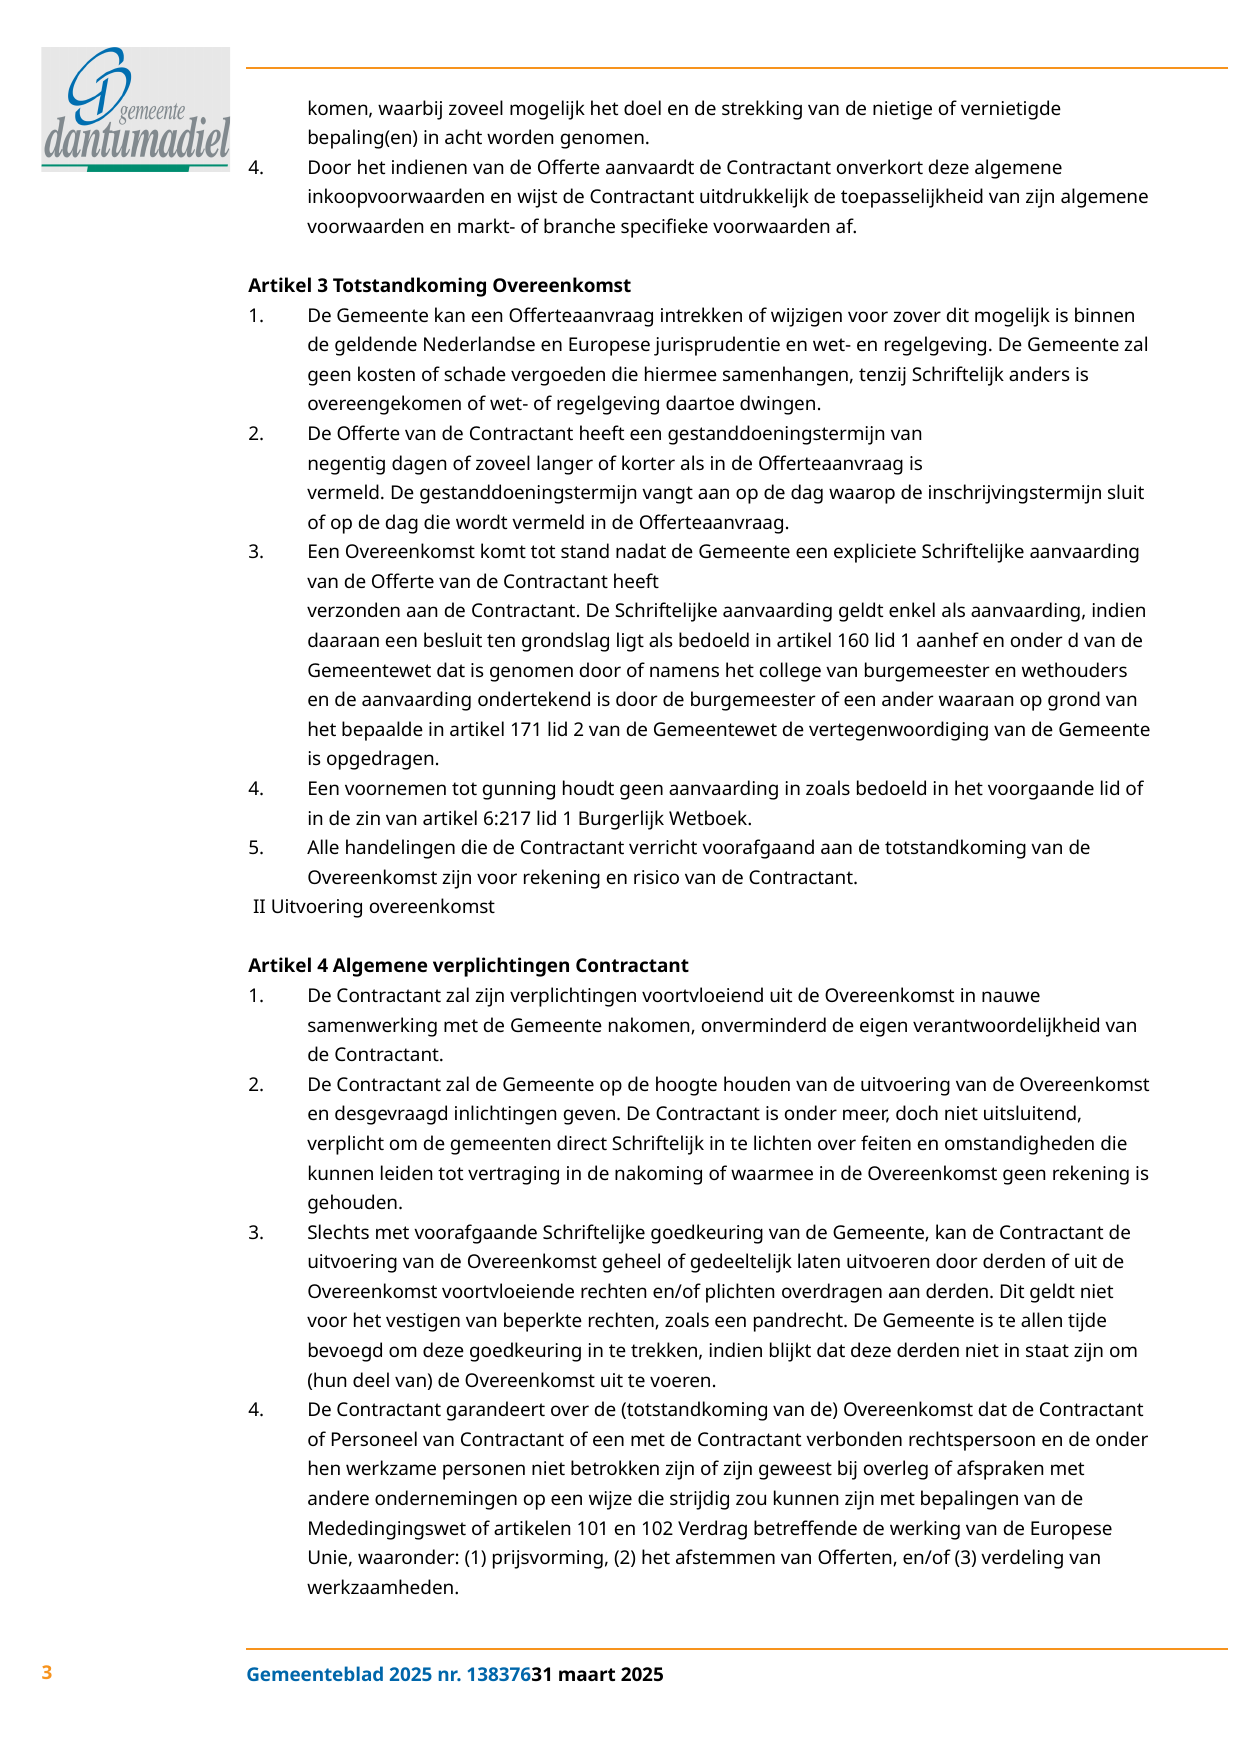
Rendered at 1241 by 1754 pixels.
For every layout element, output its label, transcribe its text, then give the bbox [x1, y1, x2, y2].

picture [41, 47, 231, 172]
list Alle handelingen die de Contractant verricht voorafgaand aan de totstandkoming van de Overeenkomst zijn voor rekening en risico van de Contractant. [248, 834, 1152, 890]
list Slechts met voorafgaande Schriftelijke goedkeuring van de Gemeente, kan de Contractant de uitvoering van de Overeenkomst geheel of gedeeltelijk laten uitvoeren door derden of uit de Overeenkomst voortvloeiende rechten en/of plichten overdragen aan derden. Dit geldt niet voor het vestigen van beperkte rechten, zoals een pandrecht. De Gemeente is te allen tijde bevoegd om deze goedkeuring in te trekken, indien blijkt dat deze derden niet in staat zijn om (hun deel van) de Overeenkomst uit te voeren. [248, 1219, 1152, 1393]
list De Contractant garandeert over de (totstandkoming van de) Overeenkomst dat de Contractant of Personeel van Contractant of een met de Contractant verbonden rechtspersoon en de onder hen werkzame personen niet betrokken zijn of zijn geweest bij overleg of afspraken met andere ondernemingen op een wijze die strijdig zou kunnen zijn met bepalingen van de Mededingingswet of artikelen 101 en 102 Verdrag betreffende de werking van de Europese Unie, waaronder: (1) prijsvorming, (2) het afstemmen van Offerten, en/of (3) verdeling van werkzaamheden. [248, 1396, 1152, 1600]
text II Uitvoering overeenkomst [248, 893, 1152, 919]
list De Contractant zal zijn verplichtingen voortvloeiend uit de Overeenkomst in nauwe samenwerking met de Gemeente nakomen, onverminderd de eigen verantwoordelijkheid van de Contractant. [248, 982, 1152, 1067]
text Artikel 3 Totstandkoming Overeenkomst [248, 272, 1152, 298]
list De Gemeente kan een Offerteaanvraag intrekken of wijzigen voor zover dit mogelijk is binnen de geldende Nederlandse en Europese jurisprudentie en wet- en regelgeving. De Gemeente zal geen kosten of schade vergoeden die hiermee samenhangen, tenzij Schriftelijk anders is overeengekomen of wet- of regelgeving daartoe dwingen. [248, 302, 1152, 416]
list komen, waarbij zoveel mogelijk het doel en de strekking van de nietige of vernietigde bepaling(en) in acht worden genomen. [248, 95, 1152, 150]
list Door het indienen van de Offerte aanvaardt de Contractant onverkort deze algemene inkoopvoorwaarden en wijst de Contractant uitdrukkelijk de toepasselijkheid van zijn algemene voorwaarden en markt- of branche specifieke voorwaarden af. [248, 154, 1152, 239]
list De Contractant zal de Gemeente op de hoogte houden van de uitvoering van de Overeenkomst en desgevraagd inlichtingen geven. De Contractant is onder meer, doch niet uitsluitend, verplicht om de gemeenten direct Schriftelijk in te lichten over feiten en omstandigheden die kunnen leiden tot vertraging in de nakoming of waarmee in de Overeenkomst geen rekening is gehouden. [248, 1071, 1152, 1215]
list De Offerte van de Contractant heeft een gestanddoeningstermijn van negentig dagen of zoveel langer of korter als in de Offerteaanvraag is vermeld. De gestanddoeningstermijn vangt aan op de dag waarop de inschrijvingstermijn sluit of op de dag die wordt vermeld in de Offerteaanvraag. [248, 420, 1152, 535]
list Een Overeenkomst komt tot stand nadat de Gemeente een expliciete Schriftelijke aanvaarding van de Offerte van de Contractant heeft verzonden aan de Contractant. De Schriftelijke aanvaarding geldt enkel als aanvaarding, indien daaraan een besluit ten grondslag ligt als bedoeld in artikel 160 lid 1 aanhef en onder d van de Gemeentewet dat is genomen door of namens het college van burgemeester en wethouders en de aanvaarding ondertekend is door de burgemeester of een ander waaraan op grond van het bepaalde in artikel 171 lid 2 van de Gemeentewet de vertegenwoordiging van de Gemeente is opgedragen. [248, 538, 1152, 771]
list Een voornemen tot gunning houdt geen aanvaarding in zoals bedoeld in het voorgaande lid of in de zin van artikel 6:217 lid 1 Burgerlijk Wetboek. [248, 775, 1152, 831]
text Artikel 4 Algemene verplichtingen Contractant [248, 953, 1152, 978]
